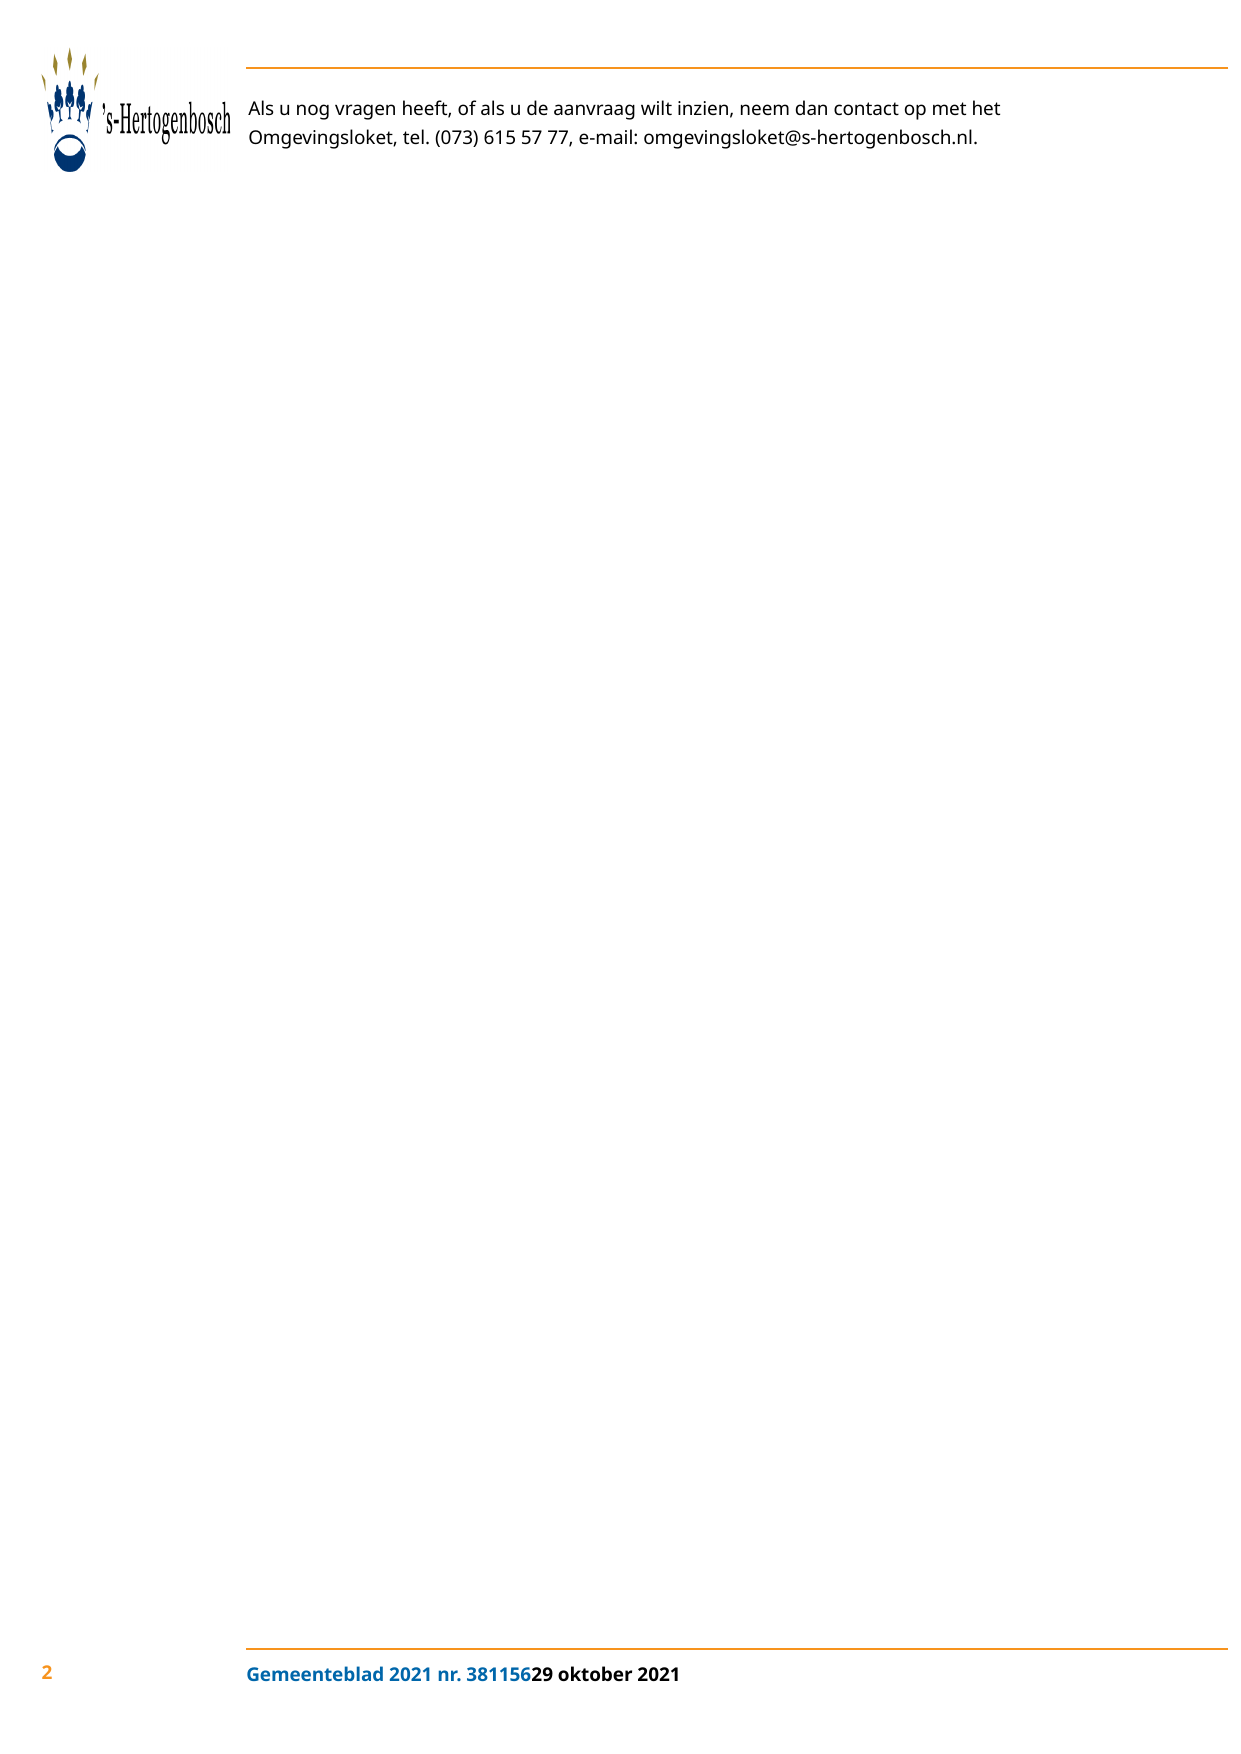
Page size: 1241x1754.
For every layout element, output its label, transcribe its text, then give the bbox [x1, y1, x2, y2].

text Als u nog vragen heeft, of als u de aanvraag wilt inzien, neem dan contact op met het Omgevingsloket, tel. (073) 615 57 77, e-mail: omgevingsloket@s-hertogenbosch.nl. [248, 95, 1152, 150]
picture [41, 47, 231, 172]
